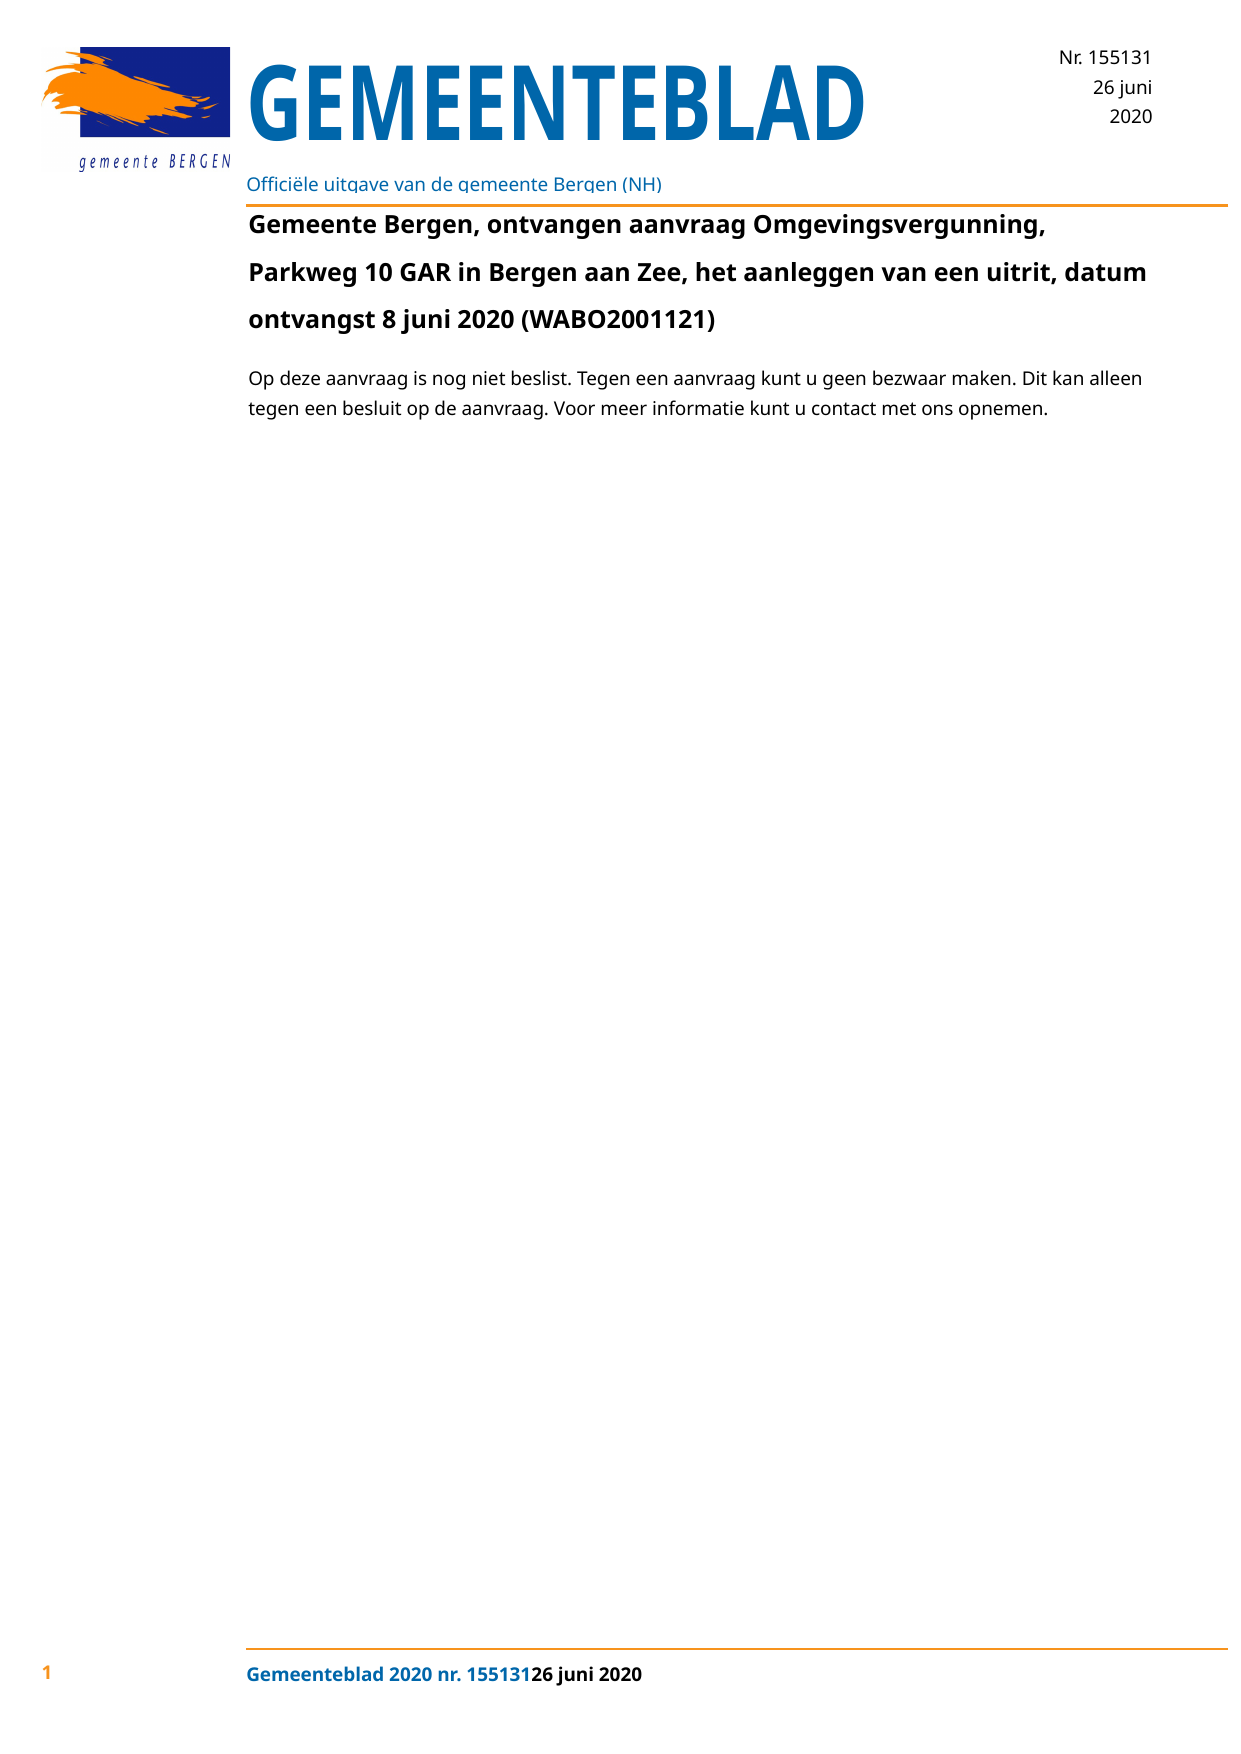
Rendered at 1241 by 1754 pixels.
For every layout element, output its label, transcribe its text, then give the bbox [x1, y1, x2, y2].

picture [41, 47, 231, 172]
text Gemeente Bergen, ontvangen aanvraag Omgevingsvergunning, Parkweg 10 GAR in Bergen aan Zee, het aanleggen van een uitrit, datum ontvangst 8 juni 2020 (WABO2001121) [248, 207, 1152, 336]
text Op deze aanvraag is nog niet beslist. Tegen een aanvraag kunt u geen bezwaar maken. Dit kan alleen tegen een besluit op de aanvraag. Voor meer informatie kunt u contact met ons opnemen. [248, 366, 1152, 421]
